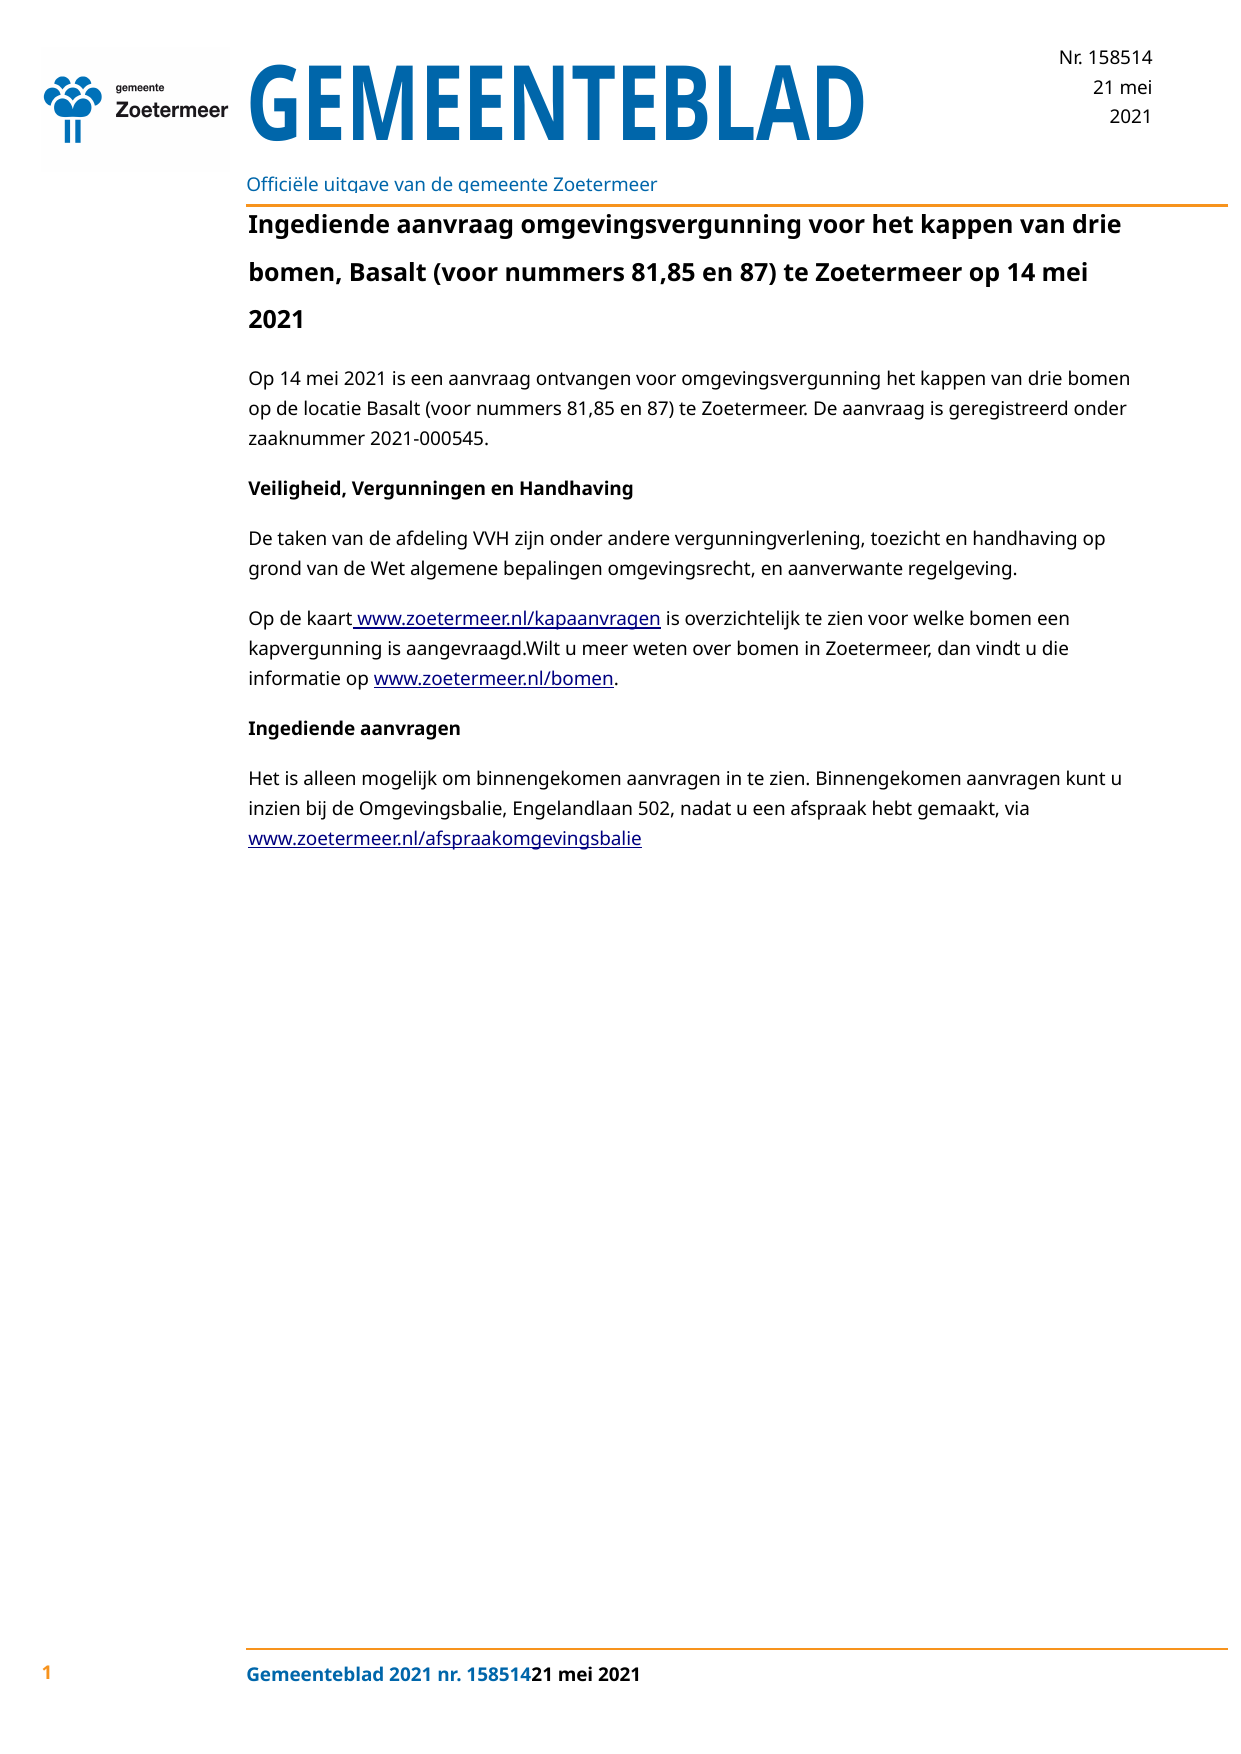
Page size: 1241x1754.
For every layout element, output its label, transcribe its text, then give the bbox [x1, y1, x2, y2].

text Het is alleen mogelijk om binnengekomen aanvragen in te zien. Binnengekomen aanvragen kunt u inzien bij de Omgevingsbalie, Engelandlaan 502, nadat u een afspraak hebt gemaakt, via www.zoetermeer.nl/afspraakomgevingsbalie [248, 766, 1152, 850]
text Ingediende aanvragen [248, 715, 1152, 741]
text Op de kaart www.zoetermeer.nl/kapaanvragen is overzichtelijk te zien voor welke bomen een kapvergunning is aangevraagd.Wilt u meer weten over bomen in Zoetermeer, dan vindt u die informatie op www.zoetermeer.nl/bomen. [248, 606, 1152, 690]
picture [41, 47, 231, 172]
text Op 14 mei 2021 is een aanvraag ontvangen voor omgevingsvergunning het kappen van drie bomen op de locatie Basalt (voor nummers 81,85 en 87) te Zoetermeer. De aanvraag is geregistreerd onder zaaknummer 2021-000545. [248, 366, 1152, 450]
text Ingediende aanvraag omgevingsvergunning voor het kappen van drie bomen, Basalt (voor nummers 81,85 en 87) te Zoetermeer op 14 mei 2021 [248, 207, 1152, 336]
text De taken van de afdeling VVH zijn onder andere vergunningverlening, toezicht en handhaving op grond van de Wet algemene bepalingen omgevingsrecht, en aanverwante regelgeving. [248, 526, 1152, 581]
text Veiligheid, Vergunningen en Handhaving [248, 475, 1152, 501]
